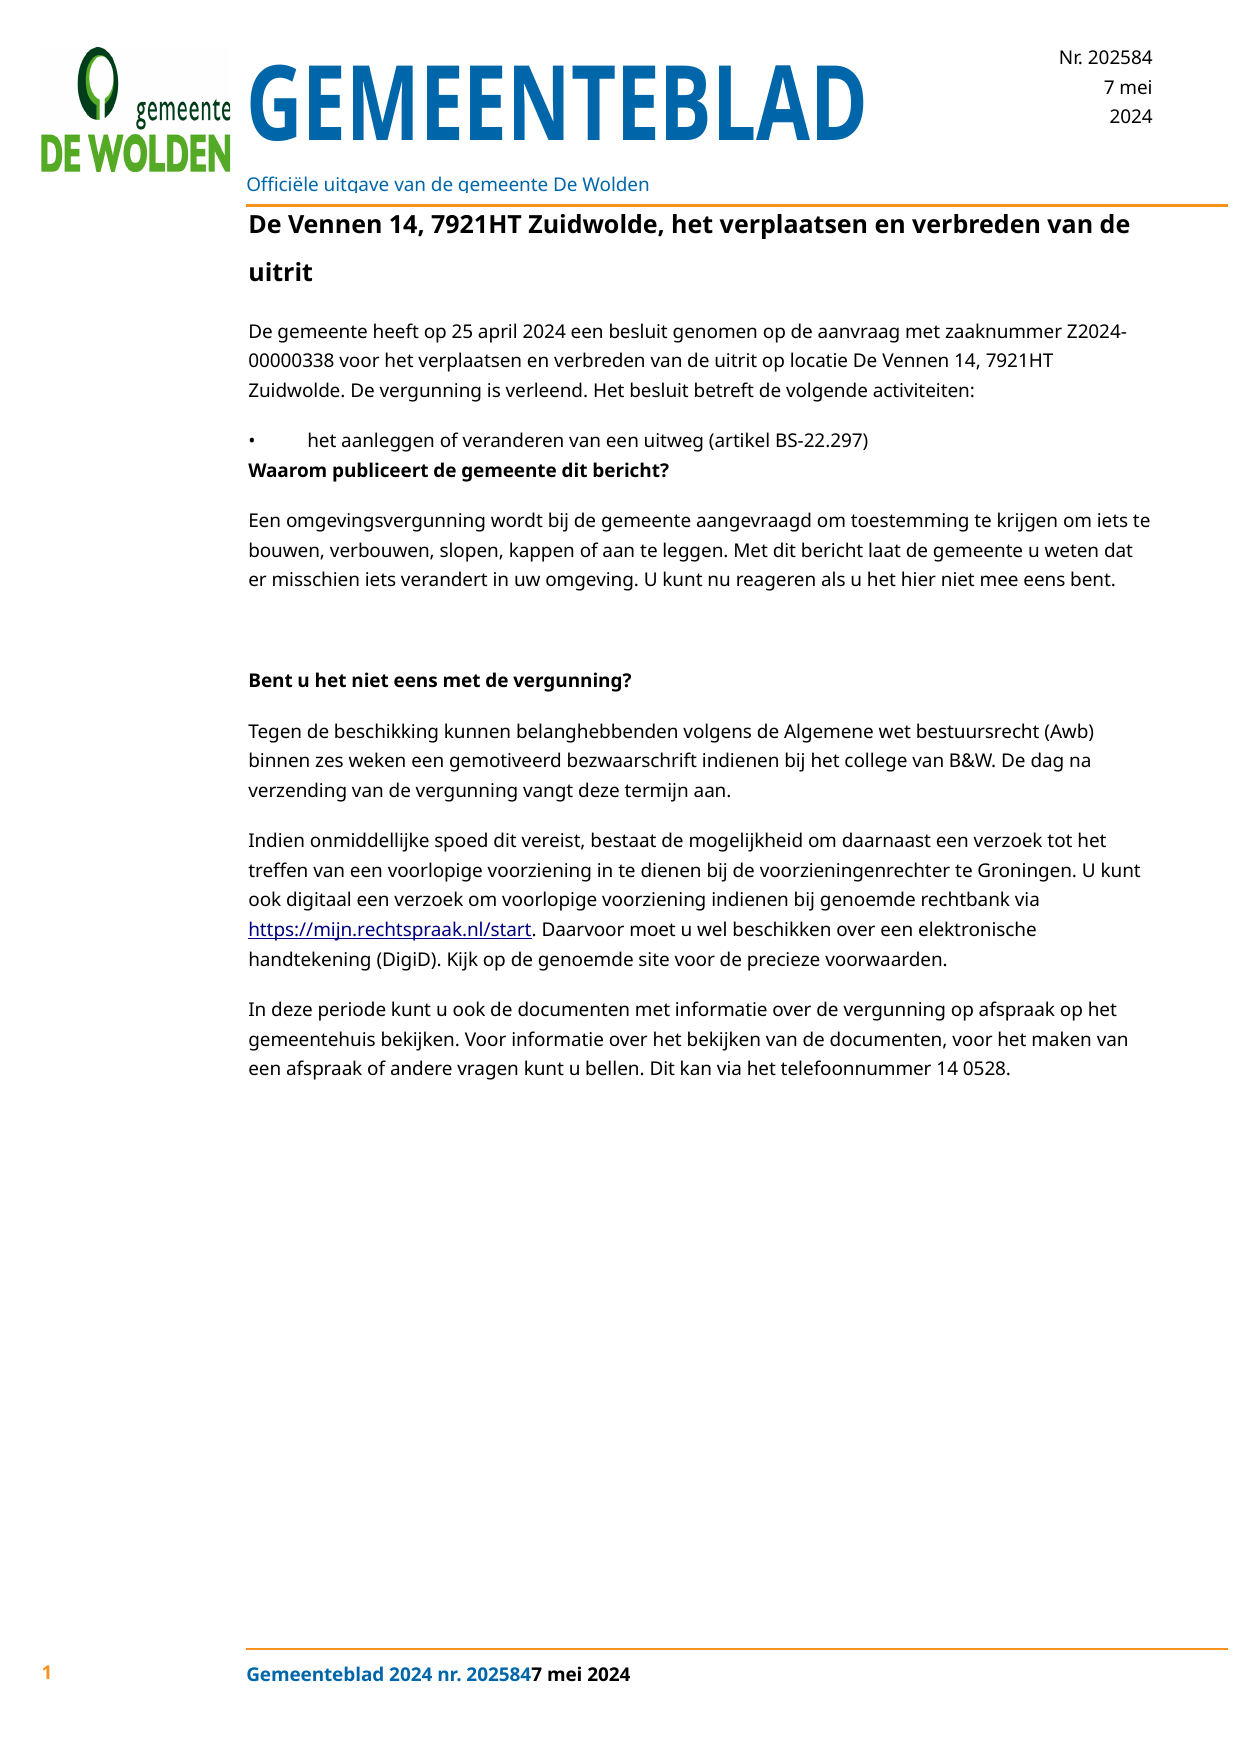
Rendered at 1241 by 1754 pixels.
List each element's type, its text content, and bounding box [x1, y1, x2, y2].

text In deze periode kunt u ook de documenten met informatie over de vergunning op afspraak op het gemeentehuis bekijken. Voor informatie over het bekijken van de documenten, voor het maken van een afspraak of andere vragen kunt u bellen. Dit kan via het telefoonnummer 14 0528. [248, 996, 1152, 1081]
text Indien onmiddellijke spoed dit vereist, bestaat de mogelijkheid om daarnaast een verzoek tot het treffen van een voorlopige voorziening in te dienen bij de voorzieningenrechter te Groningen. U kunt ook digitaal een verzoek om voorlopige voorziening indienen bij genoemde rechtbank via https://mijn.rechtspraak.nl/start. Daarvoor moet u wel beschikken over een elektronische handtekening (DigiD). Kijk op de genoemde site voor de precieze voorwaarden. [248, 827, 1152, 972]
text De Vennen 14, 7921HT Zuidwolde, het verplaatsen en verbreden van de uitrit [248, 207, 1152, 288]
text Bent u het niet eens met de vergunning? [248, 667, 1152, 693]
text Tegen de beschikking kunnen belanghebbenden volgens de Algemene wet bestuursrecht (Awb) binnen zes weken een gemotiveerd bezwaarschrift indienen bij het college van B&W. De dag na verzending van de vergunning vangt deze termijn aan. [248, 718, 1152, 803]
list het aanleggen of veranderen van een uitweg (artikel BS-22.297) [248, 427, 1152, 453]
picture [41, 47, 231, 172]
text Een omgevingsvergunning wordt bij de gemeente aangevraagd om toestemming te krijgen om iets te bouwen, verbouwen, slopen, kappen of aan te leggen. Met dit bericht laat de gemeente u weten dat er misschien iets verandert in uw omgeving. U kunt nu reageren als u het hier niet mee eens bent. [248, 507, 1152, 592]
text De gemeente heeft op 25 april 2024 een besluit genomen op de aanvraag met zaaknummer Z2024-00000338 voor het verplaatsen en verbreden van de uitrit op locatie De Vennen 14, 7921HT Zuidwolde. De vergunning is verleend. Het besluit betreft de volgende activiteiten: [248, 318, 1152, 403]
text Waarom publiceert de gemeente dit bericht? [248, 457, 1152, 483]
